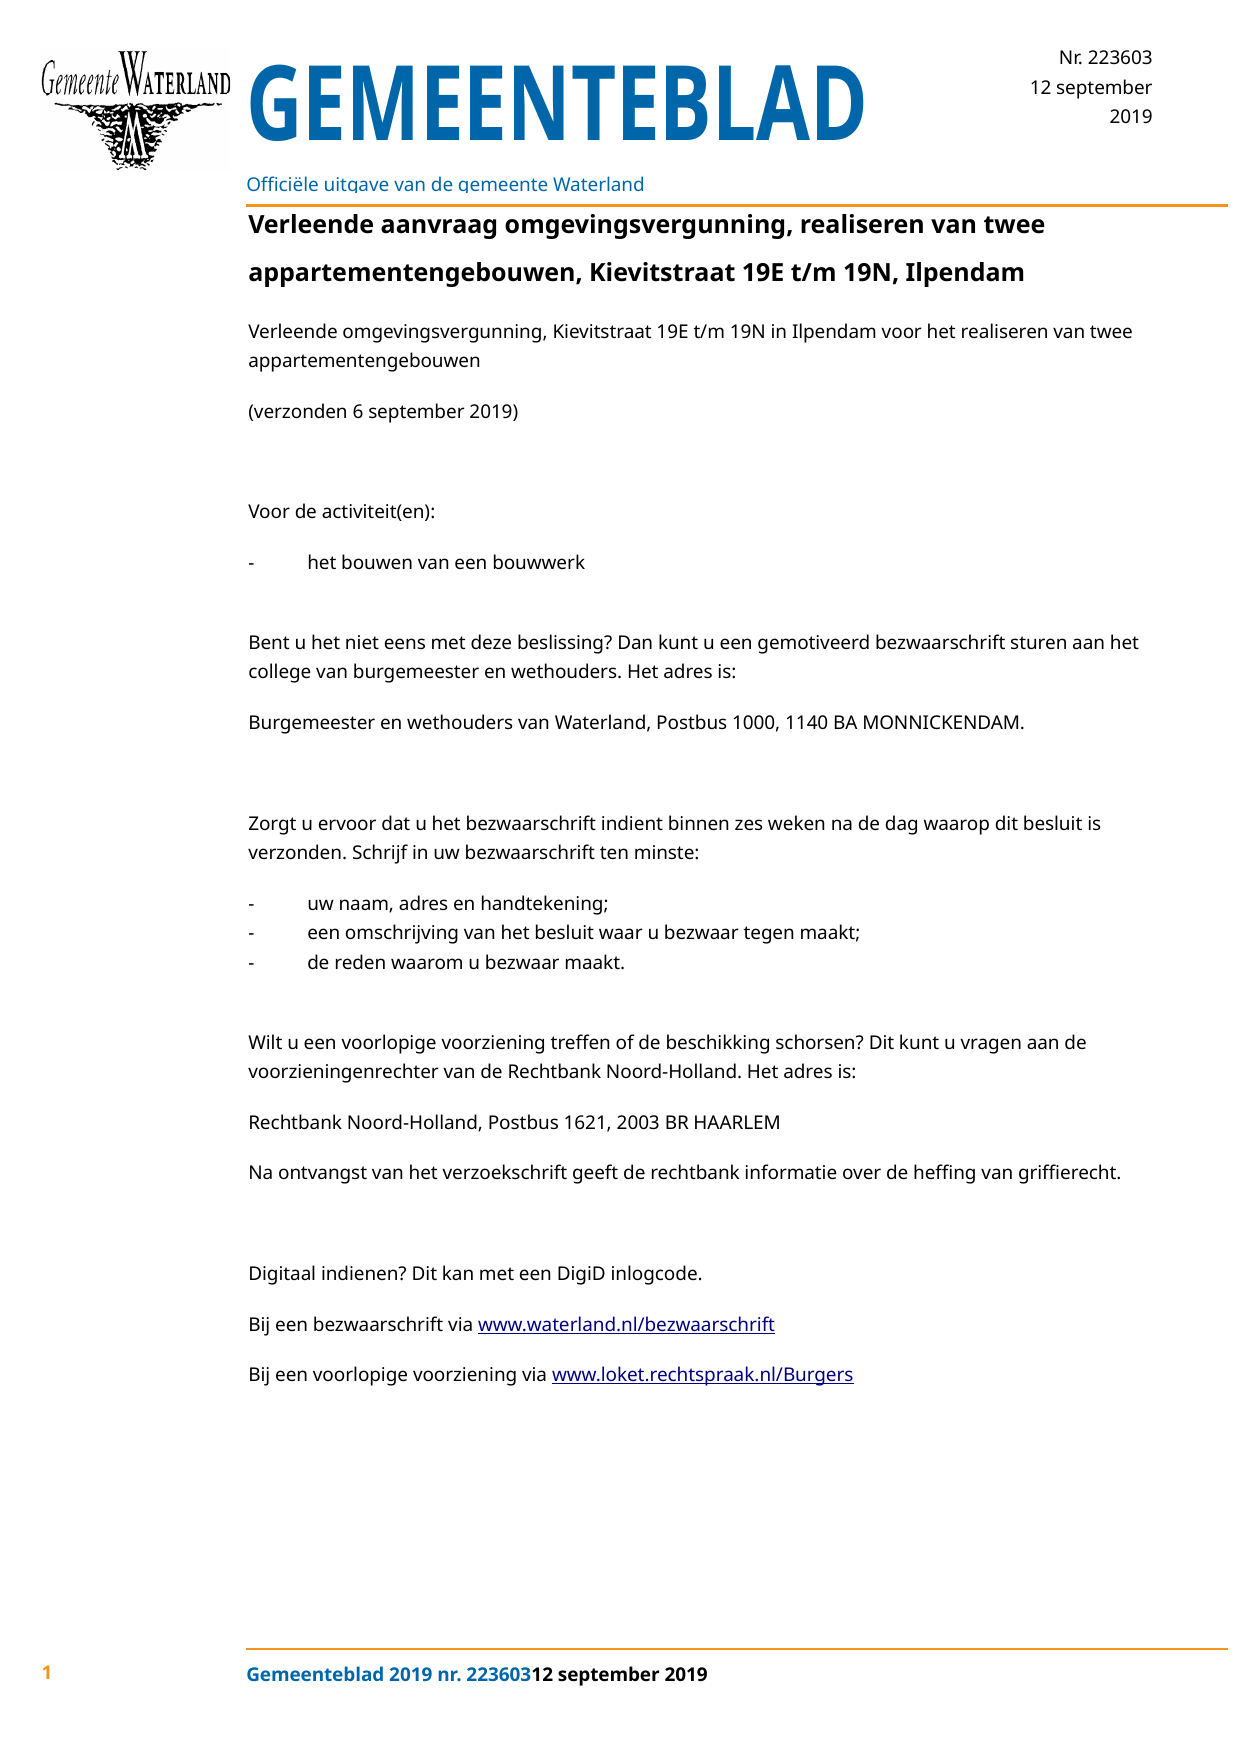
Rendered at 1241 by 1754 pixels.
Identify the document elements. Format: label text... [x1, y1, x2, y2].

text Voor de activiteit(en): [248, 499, 1152, 524]
list het bouwen van een bouwwerk [248, 549, 1152, 575]
list een omschrijving van het besluit waar u bezwaar tegen maakt; [248, 919, 1152, 945]
list de reden waarom u bezwaar maakt. [248, 949, 1152, 975]
text Wilt u een voorlopige voorziening treffen of de beschikking schorsen? Dit kunt u vragen aan de voorzieningenrechter van de Rechtbank Noord-Holland. Het adres is: [248, 1029, 1152, 1084]
text Zorgt u ervoor dat u het bezwaarschrift indient binnen zes weken na de dag waarop dit besluit is verzonden. Schrijf in uw bezwaarschrift ten minste: [248, 810, 1152, 865]
text (verzonden 6 september 2019) [248, 398, 1152, 424]
text Rechtbank Noord-Holland, Postbus 1621, 2003 BR HAARLEM [248, 1109, 1152, 1135]
text Bij een bezwaarschrift via www.waterland.nl/bezwaarschrift [248, 1311, 1152, 1337]
text Verleende aanvraag omgevingsvergunning, realiseren van twee appartementengebouwen, Kievitstraat 19E t/m 19N, Ilpendam [248, 207, 1152, 288]
picture [41, 47, 231, 172]
text Bij een voorlopige voorziening via www.loket.rechtspraak.nl/Burgers [248, 1361, 1152, 1387]
text Bent u het niet eens met deze beslissing? Dan kunt u een gemotiveerd bezwaarschrift sturen aan het college van burgemeester en wethouders. Het adres is: [248, 629, 1152, 684]
text Verleende omgevingsvergunning, Kievitstraat 19E t/m 19N in Ilpendam voor het realiseren van twee appartementengebouwen [248, 318, 1152, 373]
list uw naam, adres en handtekening; [248, 890, 1152, 916]
text Na ontvangst van het verzoekschrift geeft de rechtbank informatie over de heffing van griffierecht. [248, 1159, 1152, 1185]
text Burgemeester en wethouders van Waterland, Postbus 1000, 1140 BA MONNICKENDAM. [248, 709, 1152, 735]
text Digitaal indienen? Dit kan met een DigiD inlogcode. [248, 1260, 1152, 1286]
